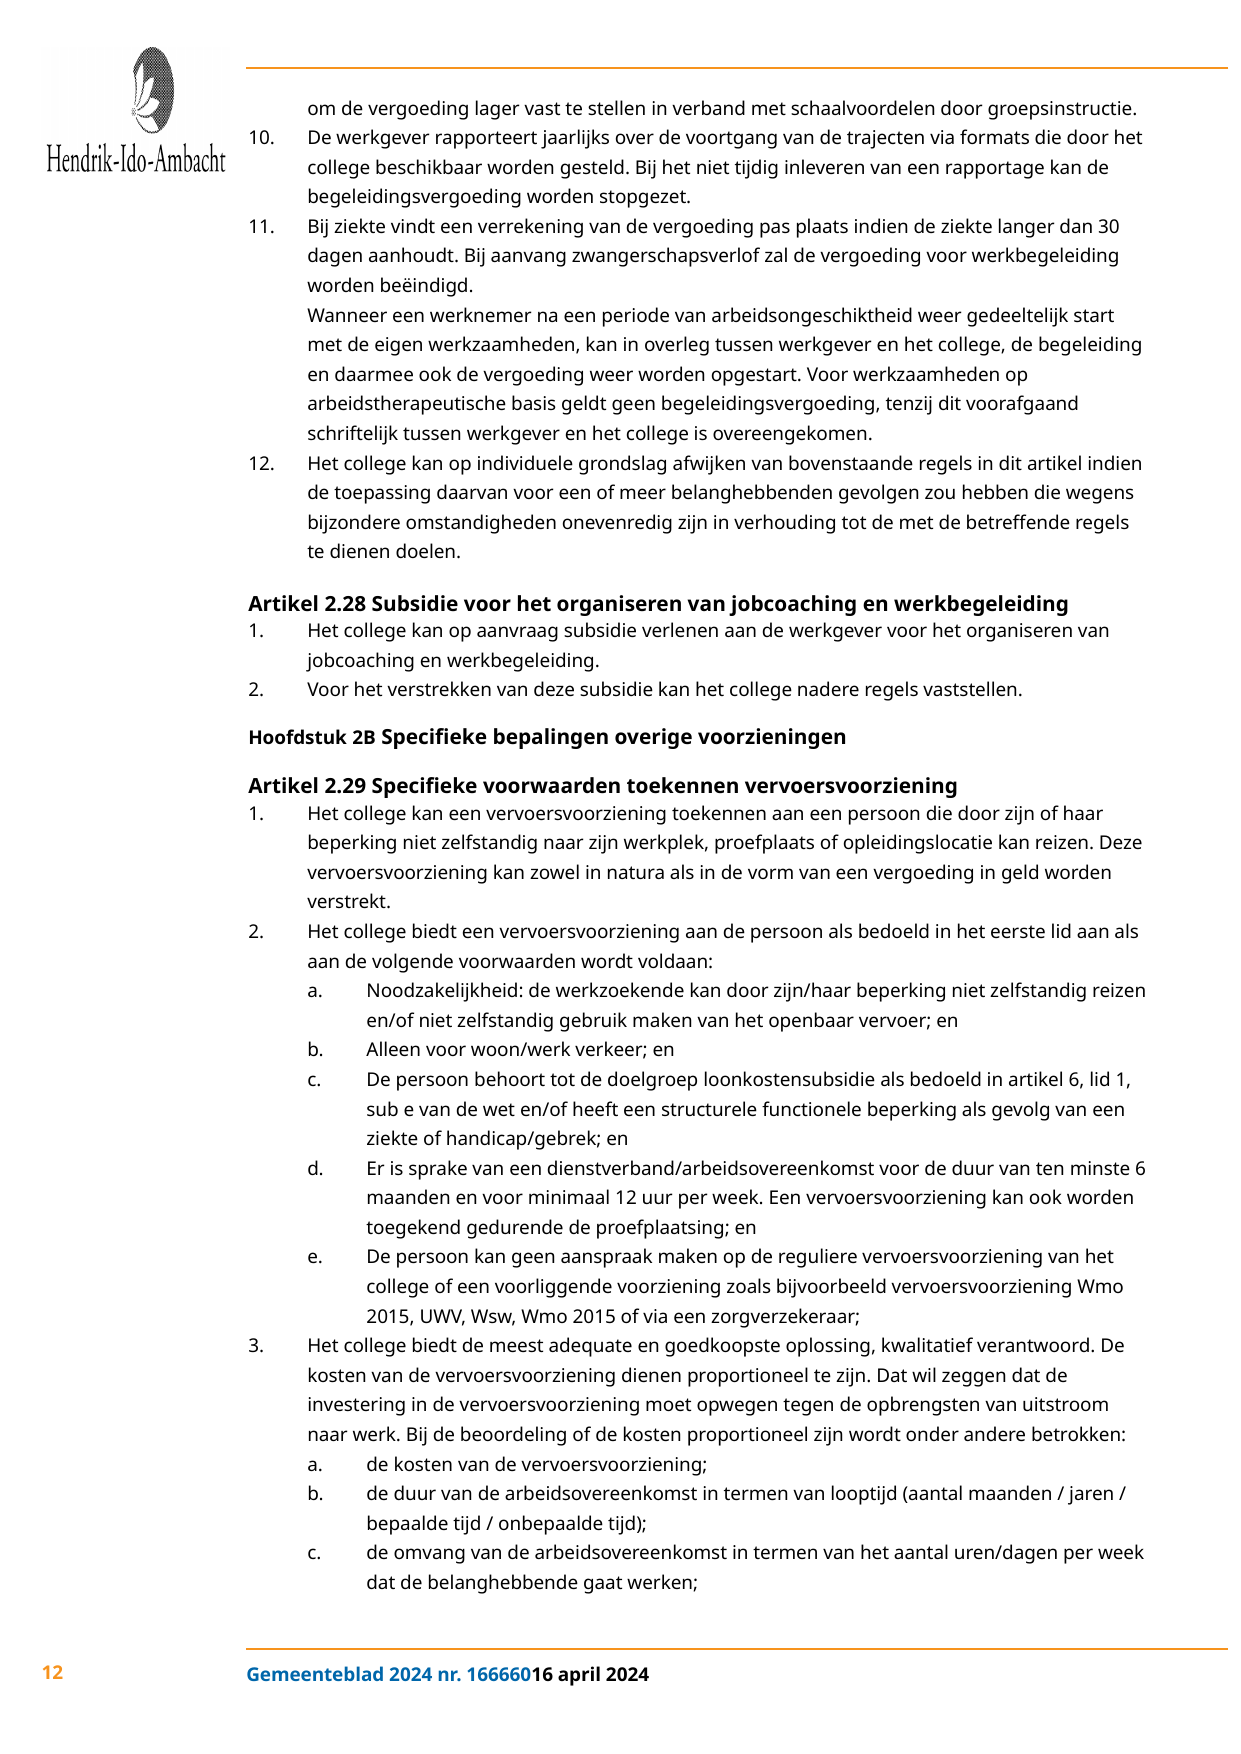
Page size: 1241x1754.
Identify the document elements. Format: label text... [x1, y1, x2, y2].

list Het college kan een vervoersvoorziening toekennen aan een persoon die door zijn of haar beperking niet zelfstandig naar zijn werkplek, proefplaats of opleidingslocatie kan reizen. Deze vervoersvoorziening kan zowel in natura als in de vorm van een vergoeding in geld worden verstrekt. [248, 800, 1152, 914]
text Hoofdstuk 2B Specifieke bepalingen overige voorzieningen [248, 722, 1152, 751]
list De persoon kan geen aanspraak maken op de reguliere vervoersvoorziening van het college of een voorliggende voorziening zoals bijvoorbeeld vervoersvoorziening Wmo 2015, UWV, Wsw, Wmo 2015 of via een zorgverzekeraar; [307, 1244, 1152, 1328]
list Het college biedt de meest adequate en goedkoopste oplossing, kwalitatief verantwoord. De kosten van de vervoersvoorziening dienen proportioneel te zijn. Dat wil zeggen dat de investering in de vervoersvoorziening moet opwegen tegen de opbrengsten van uitstroom naar werk. Bij de beoordeling of de kosten proportioneel zijn wordt onder andere betrokken: [248, 1332, 1152, 1447]
picture [41, 47, 231, 172]
text Artikel 2.29 Specifieke voorwaarden toekennen vervoersvoorziening [248, 771, 1152, 800]
list de kosten van de vervoersvoorziening; [307, 1451, 1152, 1476]
list Alleen voor woon/werk verkeer; en [307, 1037, 1152, 1062]
list de omvang van de arbeidsovereenkomst in termen van het aantal uren/dagen per week dat de belanghebbende gaat werken; [307, 1539, 1152, 1595]
list De persoon behoort tot de doelgroep loonkostensubsidie als bedoeld in artikel 6, lid 1, sub e van de wet en/of heeft een structurele functionele beperking als gevolg van een ziekte of handicap/gebrek; en [307, 1066, 1152, 1151]
list Bij ziekte vindt een verrekening van de vergoeding pas plaats indien de ziekte langer dan 30 dagen aanhoudt. Bij aanvang zwangerschapsverlof zal de vergoeding voor werkbegeleiding worden beëindigd. [248, 213, 1152, 298]
list Er is sprake van een dienstverband/arbeidsovereenkomst voor de duur van ten minste 6 maanden en voor minimaal 12 uur per week. Een vervoersvoorziening kan ook worden toegekend gedurende de proefplaatsing; en [307, 1155, 1152, 1240]
list Wanneer een werknemer na een periode van arbeidsongeschiktheid weer gedeeltelijk start met de eigen werkzaamheden, kan in overleg tussen werkgever en het college, de begeleiding en daarmee ook de vergoeding weer worden opgestart. Voor werkzaamheden op arbeidstherapeutische basis geldt geen begeleidingsvergoeding, tenzij dit voorafgaand schriftelijk tussen werkgever en het college is overeengekomen. [248, 302, 1152, 446]
list Noodzakelijkheid: de werkzoekende kan door zijn/haar beperking niet zelfstandig reizen en/of niet zelfstandig gebruik maken van het openbaar vervoer; en [307, 977, 1152, 1033]
list Het college kan op aanvraag subsidie verlenen aan de werkgever voor het organiseren van jobcoaching en werkbegeleiding. [248, 617, 1152, 673]
list Voor het verstrekken van deze subsidie kan het college nadere regels vaststellen. [248, 677, 1152, 702]
list De werkgever rapporteert jaarlijks over de voortgang van de trajecten via formats die door het college beschikbaar worden gesteld. Bij het niet tijdig inleveren van een rapportage kan de begeleidingsvergoeding worden stopgezet. [248, 124, 1152, 209]
list Het college kan op individuele grondslag afwijken van bovenstaande regels in dit artikel indien de toepassing daarvan voor een of meer belanghebbenden gevolgen zou hebben die wegens bijzondere omstandigheden onevenredig zijn in verhouding tot de met de betreffende regels te dienen doelen. [248, 450, 1152, 564]
text Artikel 2.28 Subsidie voor het organiseren van jobcoaching en werkbegeleiding [248, 589, 1152, 617]
list de duur van de arbeidsovereenkomst in termen van looptijd (aantal maanden / jaren / bepaalde tijd / onbepaalde tijd); [307, 1480, 1152, 1536]
list Het college biedt een vervoersvoorziening aan de persoon als bedoeld in het eerste lid aan als aan de volgende voorwaarden wordt voldaan: [248, 918, 1152, 973]
list om de vergoeding lager vast te stellen in verband met schaalvoordelen door groepsinstructie. [248, 95, 1152, 121]
